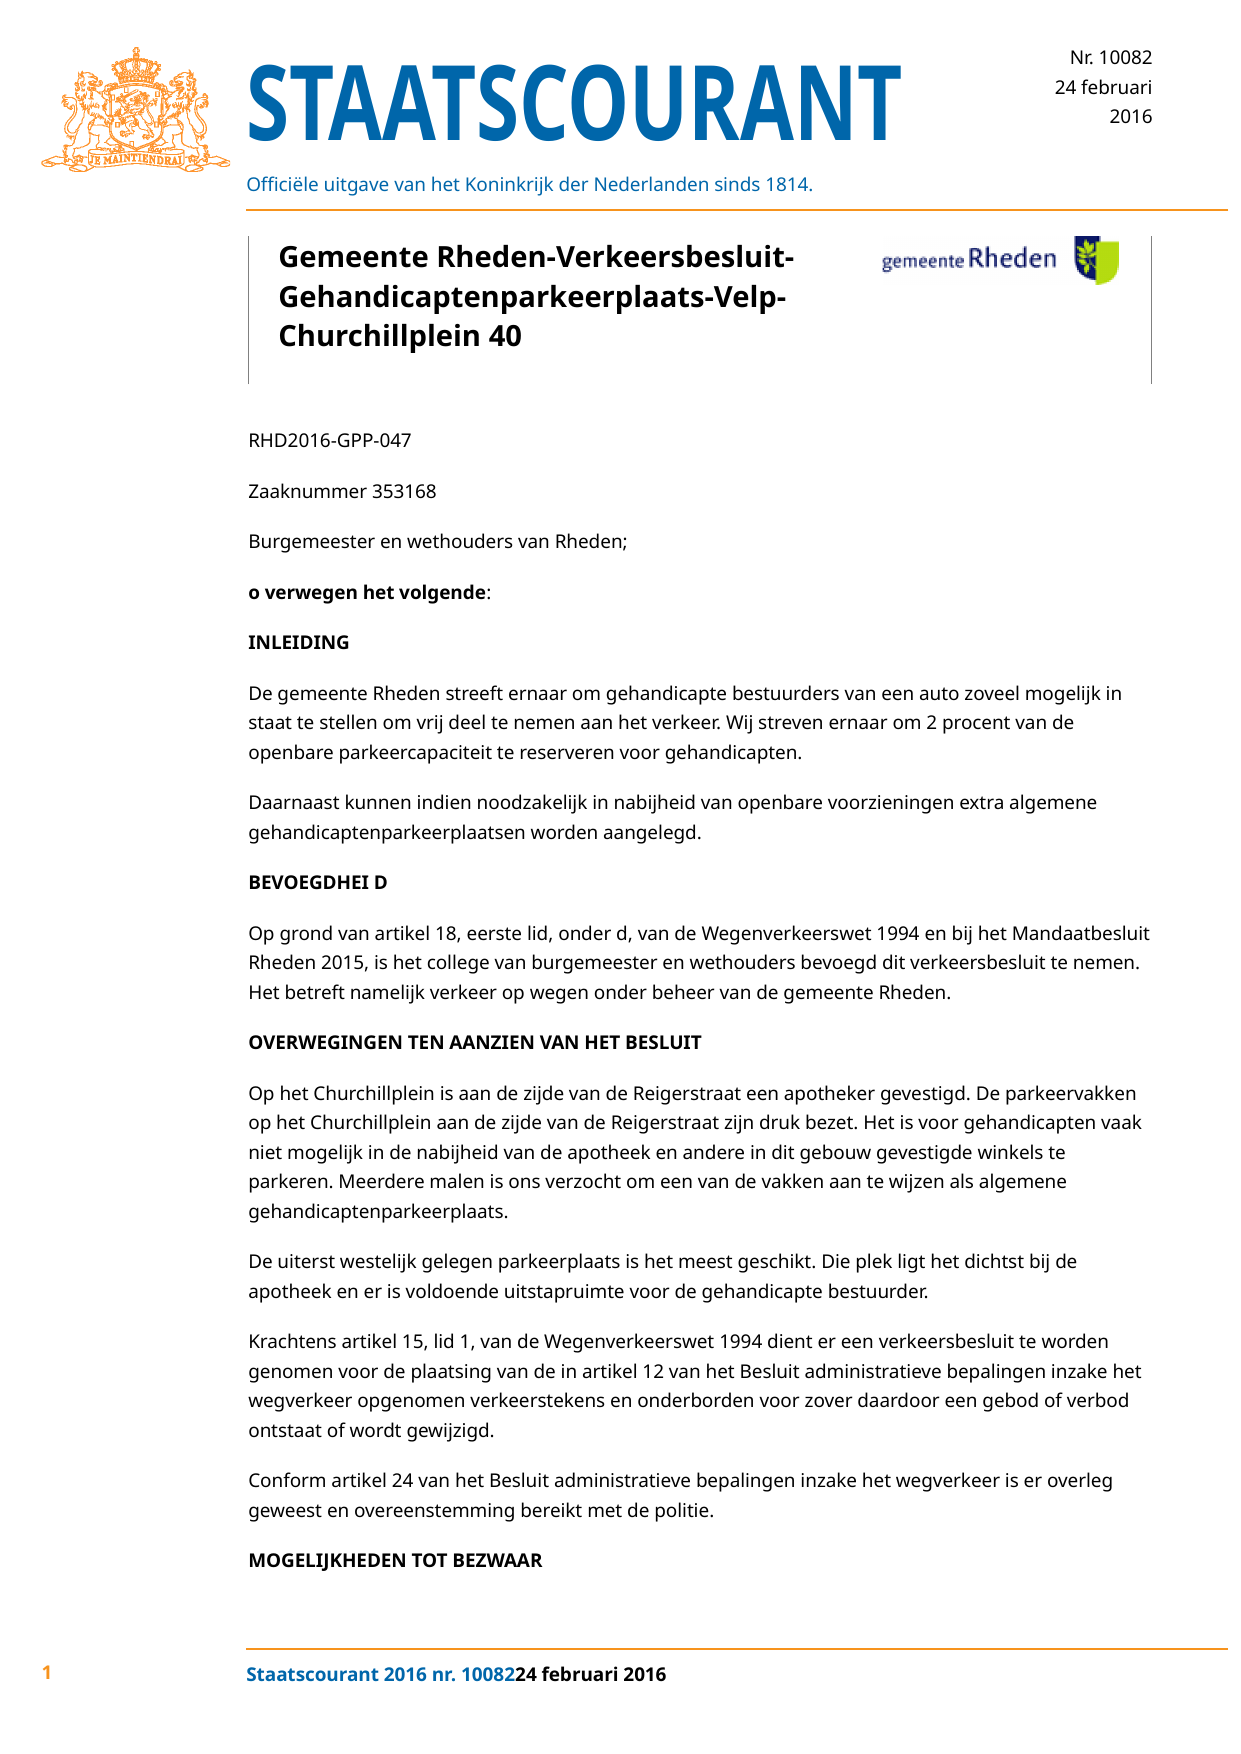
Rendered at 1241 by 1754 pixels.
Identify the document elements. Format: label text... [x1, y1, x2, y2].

text De gemeente Rheden streeft ernaar om gehandicapte bestuurders van een auto zoveel mogelijk in staat te stellen om vrij deel te nemen aan het verkeer. Wij streven ernaar om 2 procent van de openbare parkeercapaciteit te reserveren voor gehandicapten. [248, 680, 1152, 764]
text Conform artikel 24 van het Besluit administratieve bepalingen inzake het wegverkeer is er overleg geweest en overeenstemming bereikt met de politie. [248, 1468, 1152, 1523]
text RHD2016-GPP-047 [248, 428, 1152, 453]
table_header Gemeente Rheden-Verkeersbesluit-Gehandicaptenparkeerplaats-Velp-Churchillplein 40 [249, 236, 850, 384]
text Daarnaast kunnen indien noodzakelijk in nabijheid van openbare voorzieningen extra algemene gehandicaptenparkeerplaatsen worden aangelegd. [248, 789, 1152, 844]
picture [882, 236, 1119, 285]
table_header [850, 236, 1151, 384]
text Op grond van artikel 18, eerste lid, onder d, van de Wegenverkeerswet 1994 en bij het Mandaatbesluit Rheden 2015, is het college van burgemeester en wethouders bevoegd dit verkeersbesluit te nemen. Het betreft namelijk verkeer op wegen onder beheer van de gemeente Rheden. [248, 920, 1152, 1004]
text Zaaknummer 353168 [248, 478, 1152, 504]
text Krachtens artikel 15, lid 1, van de Wegenverkeerswet 1994 dient er een verkeersbesluit te worden genomen voor de plaatsing van de in artikel 12 van het Besluit administratieve bepalingen inzake het wegverkeer opgenomen verkeerstekens en onderborden voor zover daardoor een gebod of verbod ontstaat of wordt gewijzigd. [248, 1328, 1152, 1443]
text OVERWEGINGEN TEN AANZIEN VAN HET BESLUIT [248, 1029, 1152, 1055]
text MOGELIJKHEDEN TOT BEZWAAR [248, 1548, 1152, 1573]
text INLEIDING [248, 629, 1152, 655]
text o verwegen het volgende: [248, 579, 1152, 604]
text Op het Churchillplein is aan de zijde van de Reigerstraat een apotheker gevestigd. De parkeervakken op het Churchillplein aan de zijde van de Reigerstraat zijn druk bezet. Het is voor gehandicapten vaak niet mogelijk in de nabijheid van de apotheek en andere in dit gebouw gevestigde winkels te parkeren. Meerdere malen is ons verzocht om een van de vakken aan te wijzen als algemene gehandicaptenparkeerplaats. [248, 1080, 1152, 1224]
text BEVOEGDHEI D [248, 869, 1152, 895]
picture [41, 47, 231, 172]
text Burgemeester en wethouders van Rheden; [248, 528, 1152, 554]
text De uiterst westelijk gelegen parkeerplaats is het meest geschikt. Die plek ligt het dichtst bij de apotheek en er is voldoende uitstapruimte voor de gehandicapte bestuurder. [248, 1248, 1152, 1304]
